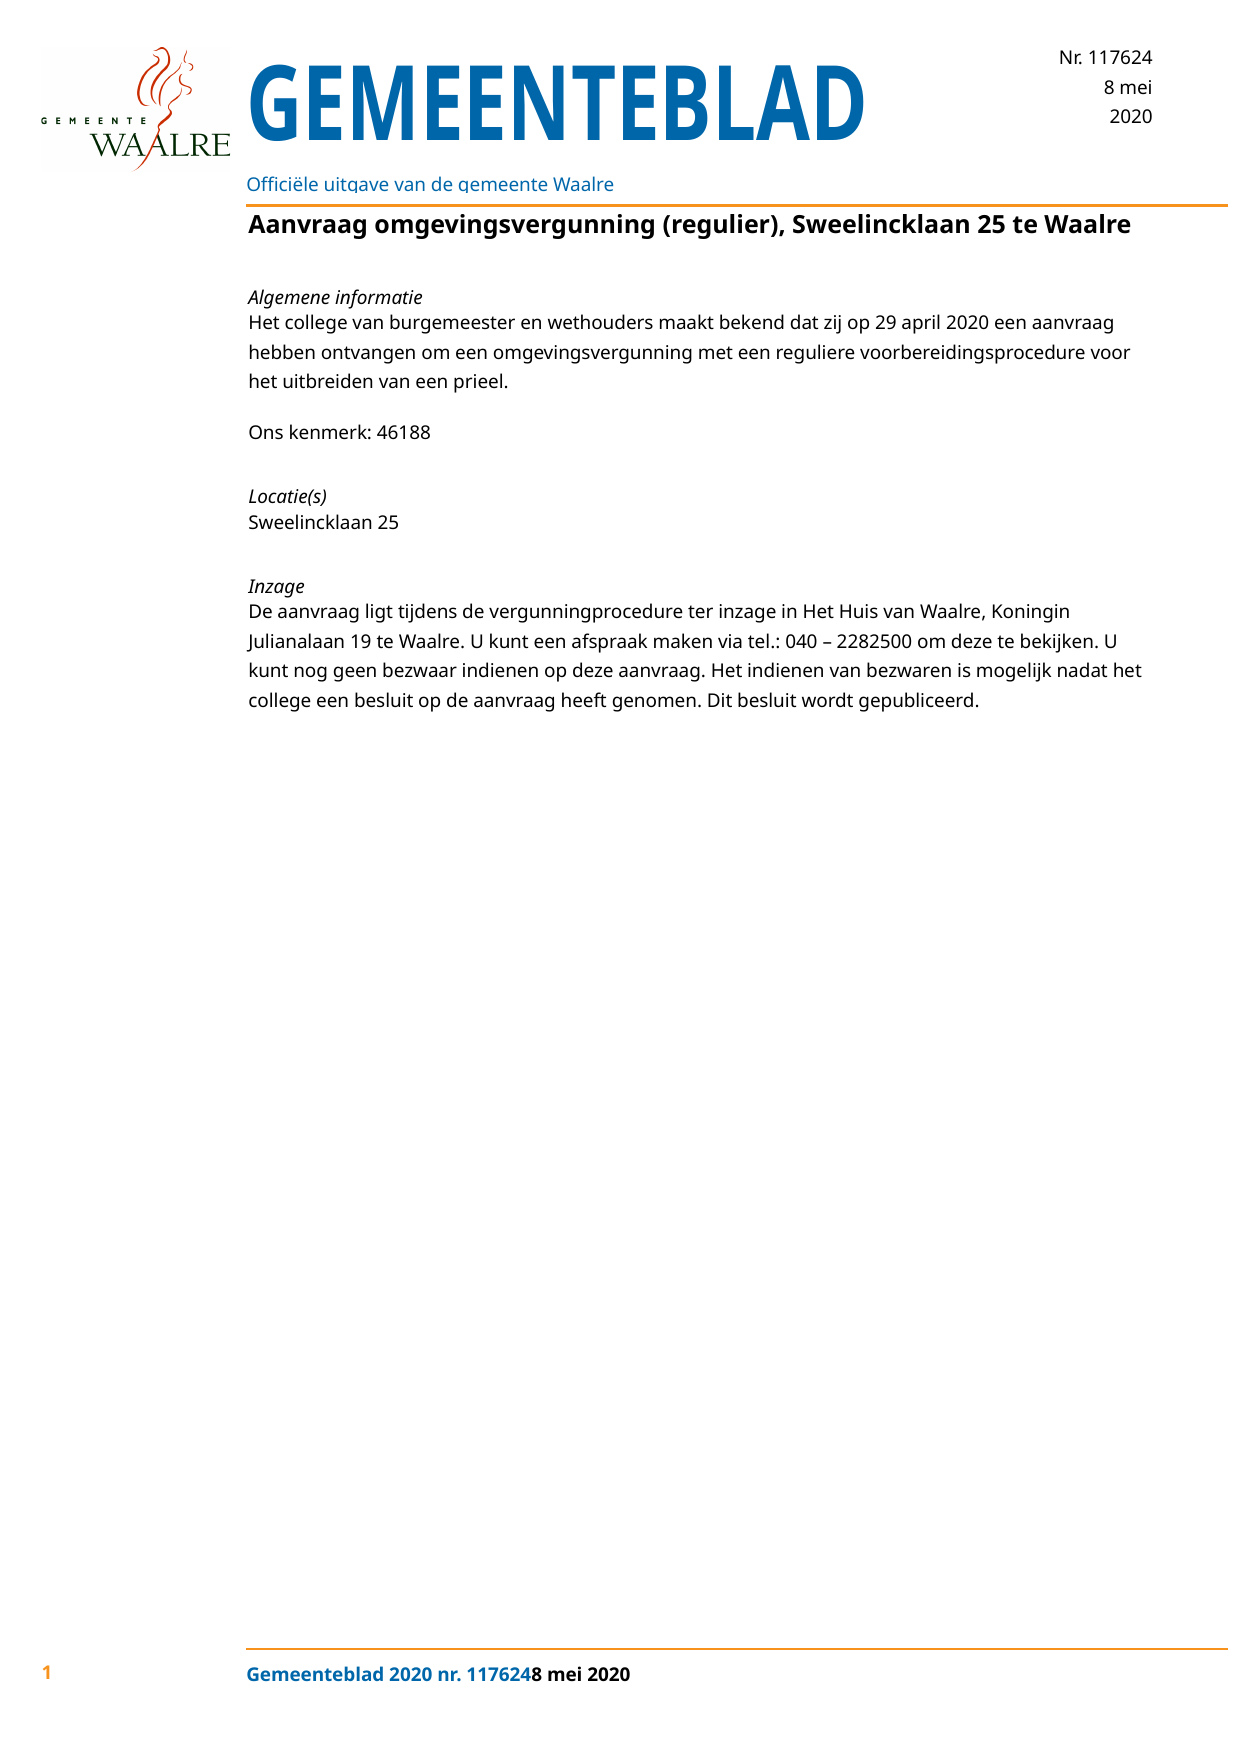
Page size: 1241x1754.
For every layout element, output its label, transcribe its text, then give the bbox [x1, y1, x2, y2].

picture [41, 47, 231, 172]
text Inzage [248, 573, 1152, 598]
text Aanvraag omgevingsvergunning (regulier), Sweelincklaan 25 te Waalre [248, 207, 1152, 241]
text Het college van burgemeester en wethouders maakt bekend dat zij op 29 april 2020 een aanvraag hebben ontvangen om een omgevingsvergunning met een reguliere voorbereidingsprocedure voor het uitbreiden van een prieel. [248, 309, 1152, 394]
text Algemene informatie [248, 284, 1152, 309]
text De aanvraag ligt tijdens de vergunningprocedure ter inzage in Het Huis van Waalre, Koningin Julianalaan 19 te Waalre. U kunt een afspraak maken via tel.: 040 – 2282500 om deze te bekijken. U kunt nog geen bezwaar indienen op deze aanvraag. Het indienen van bezwaren is mogelijk nadat het college een besluit op de aanvraag heeft genomen. Dit besluit wordt gepubliceerd. [248, 598, 1152, 713]
text Ons kenmerk: 46188 [248, 419, 1152, 445]
text Locatie(s) [248, 483, 1152, 509]
text Sweelincklaan 25 [248, 509, 1152, 534]
